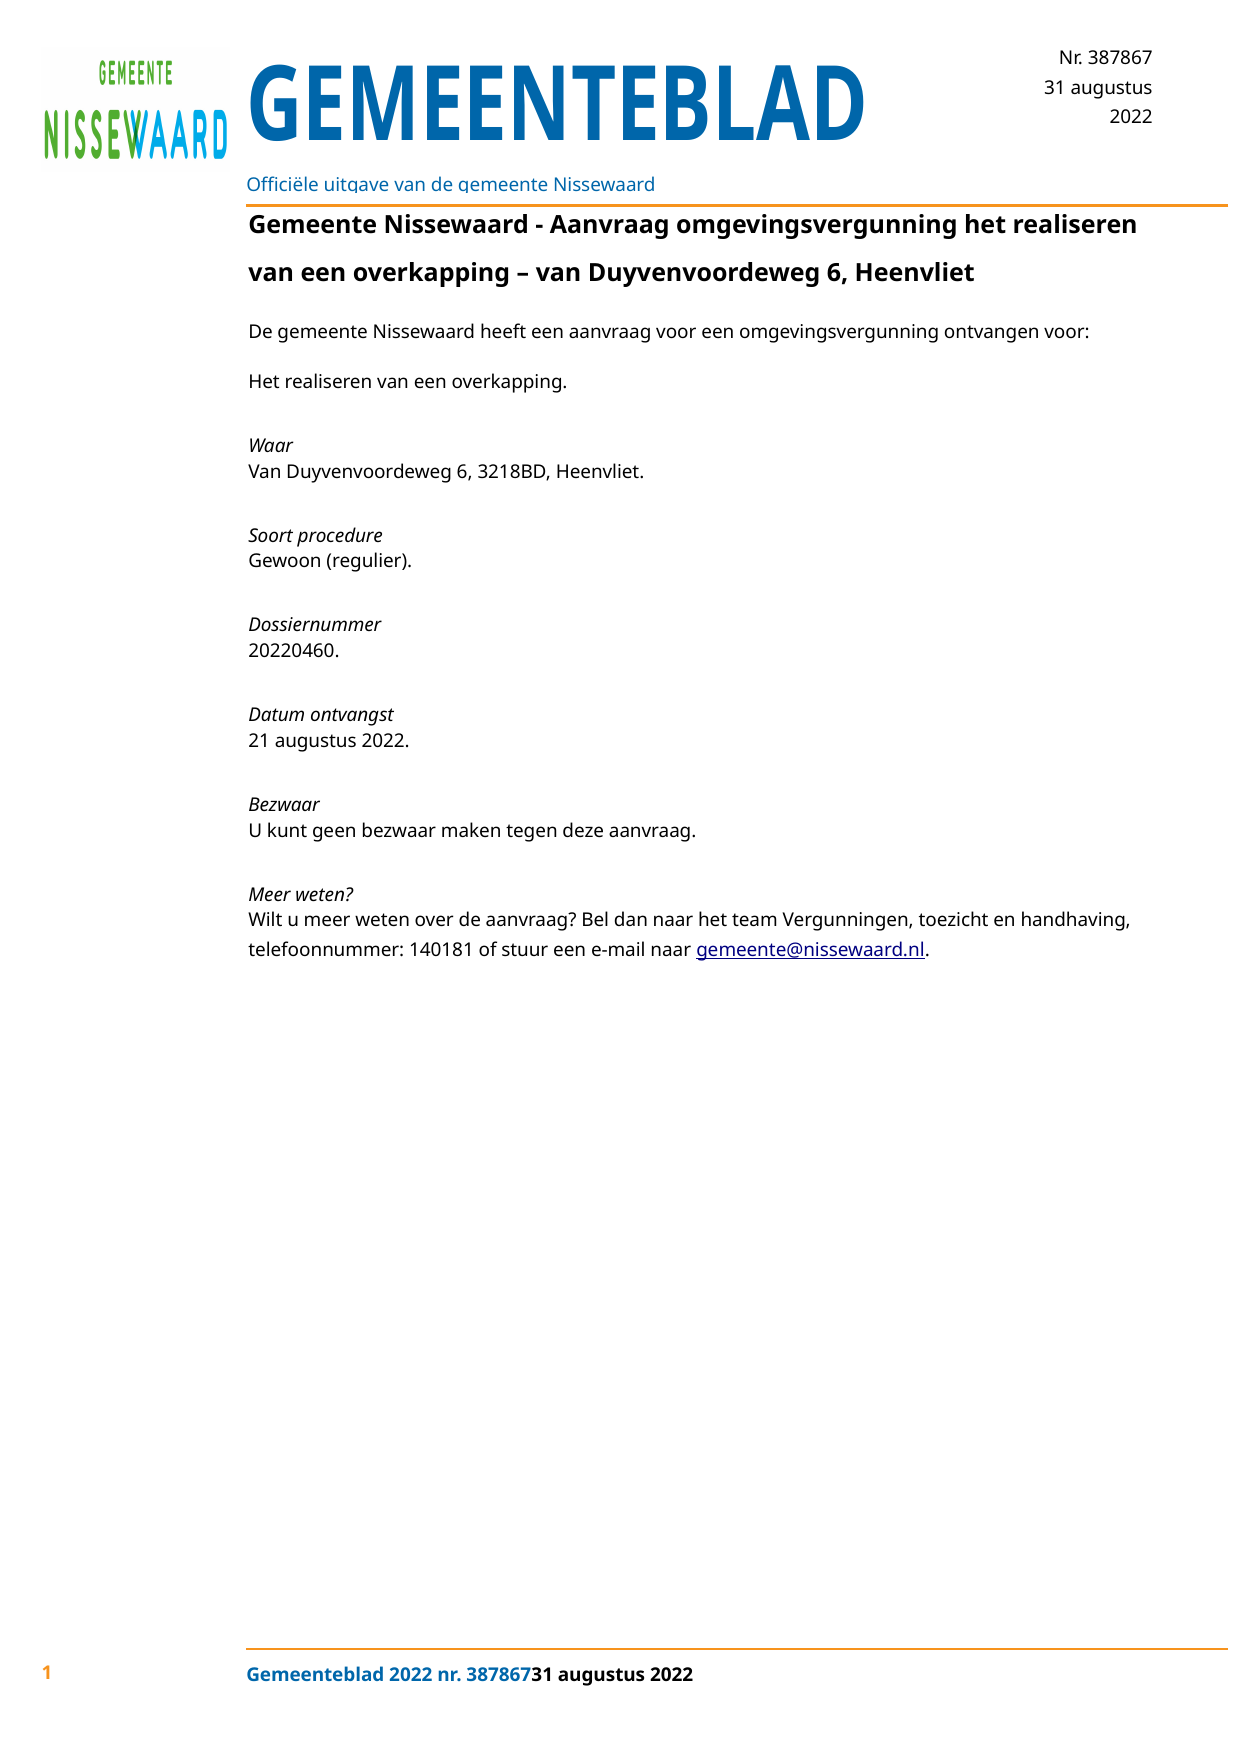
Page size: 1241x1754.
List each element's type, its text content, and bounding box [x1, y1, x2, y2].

text Wilt u meer weten over de aanvraag? Bel dan naar het team Vergunningen, toezicht en handhaving, telefoonnummer: 140181 of stuur een e-mail naar gemeente@nissewaard.nl. [248, 906, 1152, 962]
text Gewoon (regulier). [248, 548, 1152, 573]
text 20220460. [248, 637, 1152, 663]
text Soort procedure [248, 522, 1152, 548]
text Waar [248, 432, 1152, 458]
text De gemeente Nissewaard heeft een aanvraag voor een omgevingsvergunning ontvangen voor: [248, 318, 1152, 344]
text Meer weten? [248, 881, 1152, 906]
text Gemeente Nissewaard - Aanvraag omgevingsvergunning het realiseren van een overkapping – van Duyvenvoordeweg 6, Heenvliet [248, 207, 1152, 288]
text Van Duyvenvoordeweg 6, 3218BD, Heenvliet. [248, 458, 1152, 484]
text 21 augustus 2022. [248, 727, 1152, 753]
text Het realiseren van een overkapping. [248, 368, 1152, 394]
text Dossiernummer [248, 612, 1152, 637]
picture [41, 47, 231, 172]
text Datum ontvangst [248, 701, 1152, 727]
text U kunt geen bezwaar maken tegen deze aanvraag. [248, 817, 1152, 842]
text Bezwaar [248, 791, 1152, 817]
